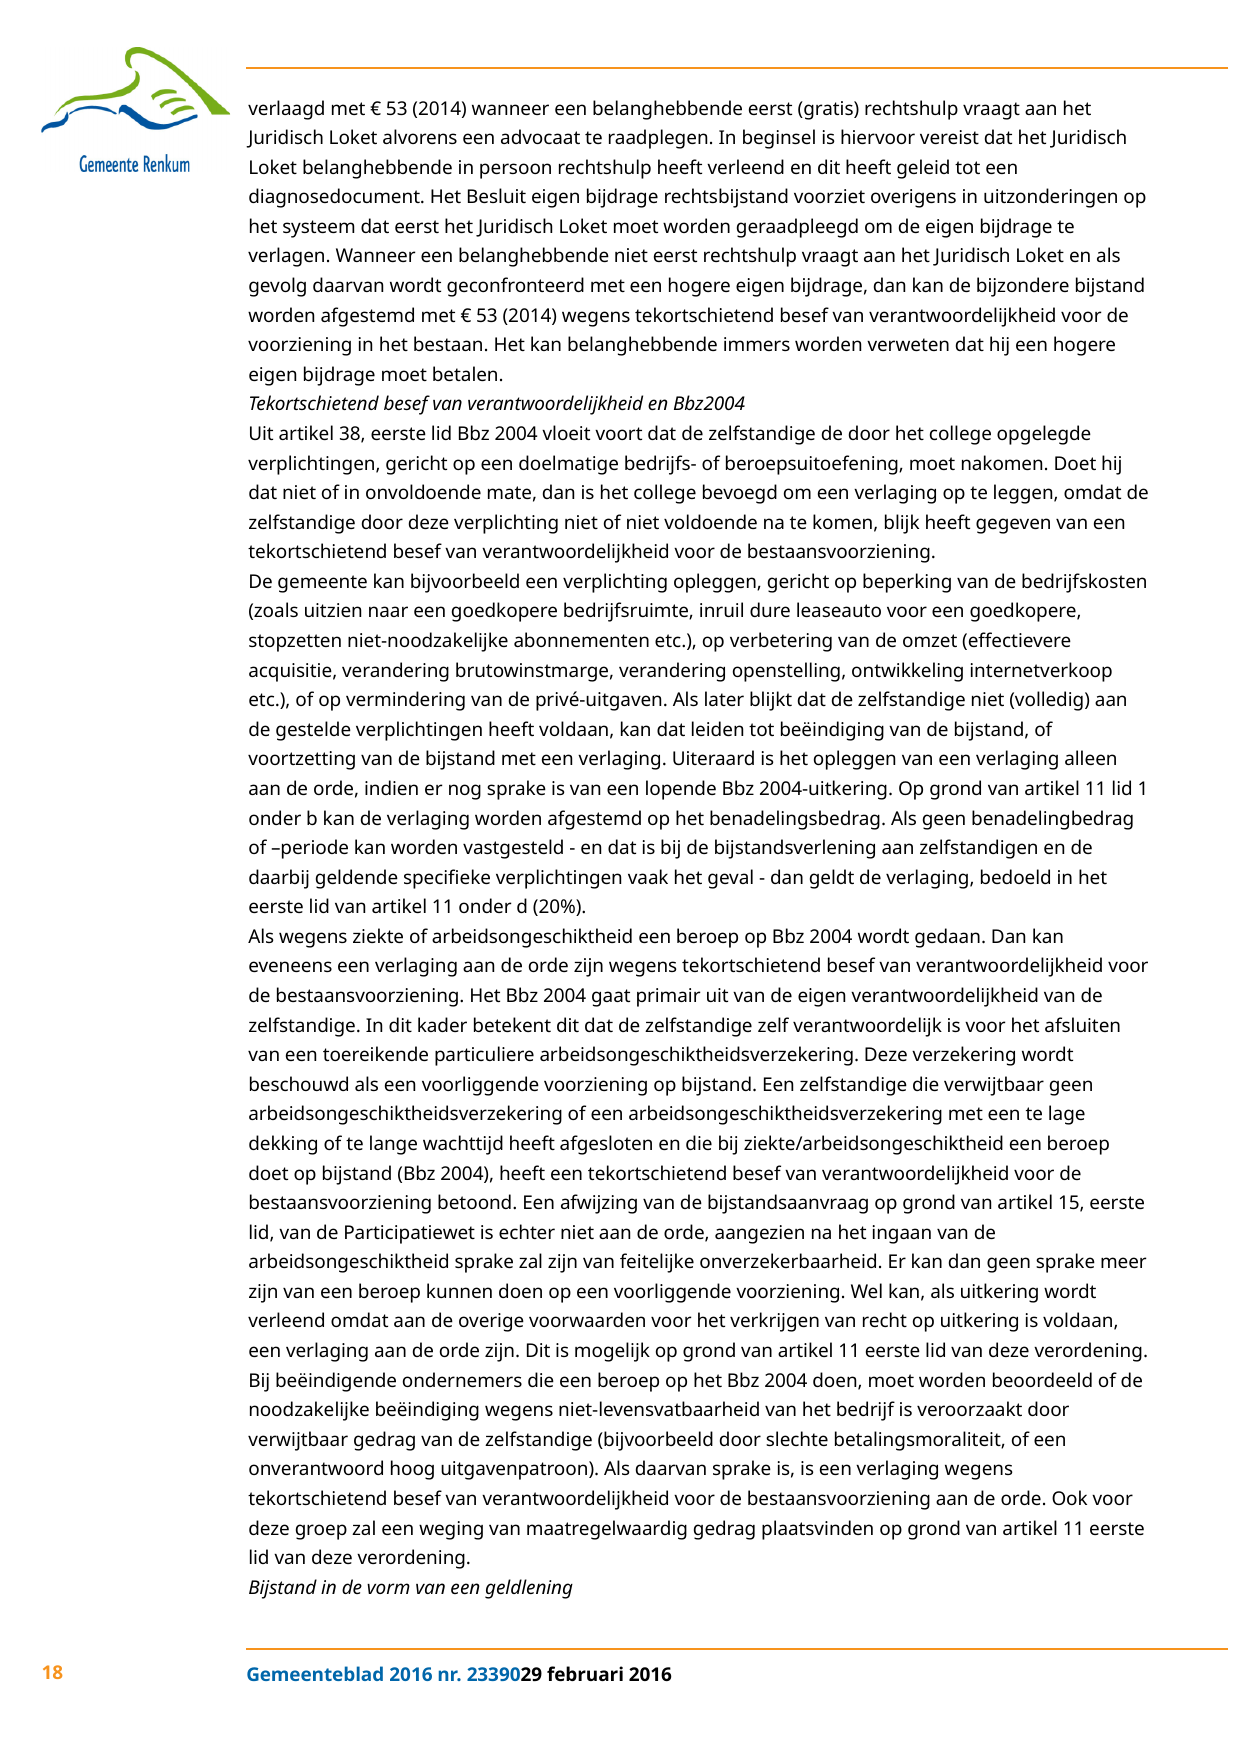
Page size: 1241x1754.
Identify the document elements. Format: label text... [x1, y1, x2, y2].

text De gemeente kan bijvoorbeeld een verplichting opleggen, gericht op beperking van de bedrijfskosten (zoals uitzien naar een goedkopere bedrijfsruimte, inruil dure leaseauto voor een goedkopere, stopzetten niet-noodzakelijke abonnementen etc.), op verbetering van de omzet (effectievere acquisitie, verandering brutowinstmarge, verandering openstelling, ontwikkeling internetverkoop etc.), of op vermindering van de privé-uitgaven. Als later blijkt dat de zelfstandige niet (volledig) aan de gestelde verplichtingen heeft voldaan, kan dat leiden tot beëindiging van de bijstand, of voortzetting van de bijstand met een verlaging. Uiteraard is het opleggen van een verlaging alleen aan de orde, indien er nog sprake is van een lopende Bbz 2004-uitkering. Op grond van artikel 11 lid 1 onder b kan de verlaging worden afgestemd op het benadelingsbedrag. Als geen benadelingbedrag of –periode kan worden vastgesteld - en dat is bij de bijstandsverlening aan zelfstandigen en de daarbij geldende specifieke verplichtingen vaak het geval - dan geldt de verlaging, bedoeld in het eerste lid van artikel 11 onder d (20%). [248, 568, 1152, 919]
text Uit artikel 38, eerste lid Bbz 2004 vloeit voort dat de zelfstandige de door het college opgelegde verplichtingen, gericht op een doelmatige bedrijfs- of beroepsuitoefening, moet nakomen. Doet hij dat niet of in onvoldoende mate, dan is het college bevoegd om een verlaging op te leggen, omdat de zelfstandige door deze verplichting niet of niet voldoende na te komen, blijk heeft gegeven van een tekortschietend besef van verantwoordelijkheid voor de bestaansvoorziening. [248, 420, 1152, 564]
text Bij beëindigende ondernemers die een beroep op het Bbz 2004 doen, moet worden beoordeeld of de noodzakelijke beëindiging wegens niet-levensvatbaarheid van het bedrijf is veroorzaakt door verwijtbaar gedrag van de zelfstandige (bijvoorbeeld door slechte betalingsmoraliteit, of een onverantwoord hoog uitgavenpatroon). Als daarvan sprake is, is een verlaging wegens tekortschietend besef van verantwoordelijkheid voor de bestaansvoorziening aan de orde. Ook voor deze groep zal een weging van maatregelwaardig gedrag plaatsvinden op grond van artikel 11 eerste lid van deze verordening. [248, 1367, 1152, 1570]
text Als wegens ziekte of arbeidsongeschiktheid een beroep op Bbz 2004 wordt gedaan. Dan kan eveneens een verlaging aan de orde zijn wegens tekortschietend besef van verantwoordelijkheid voor de bestaansvoorziening. Het Bbz 2004 gaat primair uit van de eigen verantwoordelijkheid van de zelfstandige. In dit kader betekent dit dat de zelfstandige zelf verantwoordelijk is voor het afsluiten van een toereikende particuliere arbeidsongeschiktheidsverzekering. Deze verzekering wordt beschouwd als een voorliggende voorziening op bijstand. Een zelfstandige die verwijtbaar geen arbeidsongeschiktheidsverzekering of een arbeidsongeschiktheidsverzekering met een te lage dekking of te lange wachttijd heeft afgesloten en die bij ziekte/arbeidsongeschiktheid een beroep doet op bijstand (Bbz 2004), heeft een tekortschietend besef van verantwoordelijkheid voor de bestaansvoorziening betoond. Een afwijzing van de bijstandsaanvraag op grond van artikel 15, eerste lid, van de Participatiewet is echter niet aan de orde, aangezien na het ingaan van de arbeidsongeschiktheid sprake zal zijn van feitelijke onverzekerbaarheid. Er kan dan geen sprake meer zijn van een beroep kunnen doen op een voorliggende voorziening. Wel kan, als uitkering wordt verleend omdat aan de overige voorwaarden voor het verkrijgen van recht op uitkering is voldaan, een verlaging aan de orde zijn. Dit is mogelijk op grond van artikel 11 eerste lid van deze verordening. [248, 923, 1152, 1363]
picture [41, 47, 231, 172]
text Bijstand in de vorm van een geldlening [248, 1574, 1152, 1600]
text verlaagd met € 53 (2014) wanneer een belanghebbende eerst (gratis) rechtshulp vraagt aan het Juridisch Loket alvorens een advocaat te raadplegen. In beginsel is hiervoor vereist dat het Juridisch Loket belanghebbende in persoon rechtshulp heeft verleend en dit heeft geleid tot een diagnosedocument. Het Besluit eigen bijdrage rechtsbijstand voorziet overigens in uitzonderingen op het systeem dat eerst het Juridisch Loket moet worden geraadpleegd om de eigen bijdrage te verlagen. Wanneer een belanghebbende niet eerst rechtshulp vraagt aan het Juridisch Loket en als gevolg daarvan wordt geconfronteerd met een hogere eigen bijdrage, dan kan de bijzondere bijstand worden afgestemd met € 53 (2014) wegens tekortschietend besef van verantwoordelijkheid voor de voorziening in het bestaan. Het kan belanghebbende immers worden verweten dat hij een hogere eigen bijdrage moet betalen. [248, 95, 1152, 387]
text Tekortschietend besef van verantwoordelijkheid en Bbz2004 [248, 391, 1152, 416]
